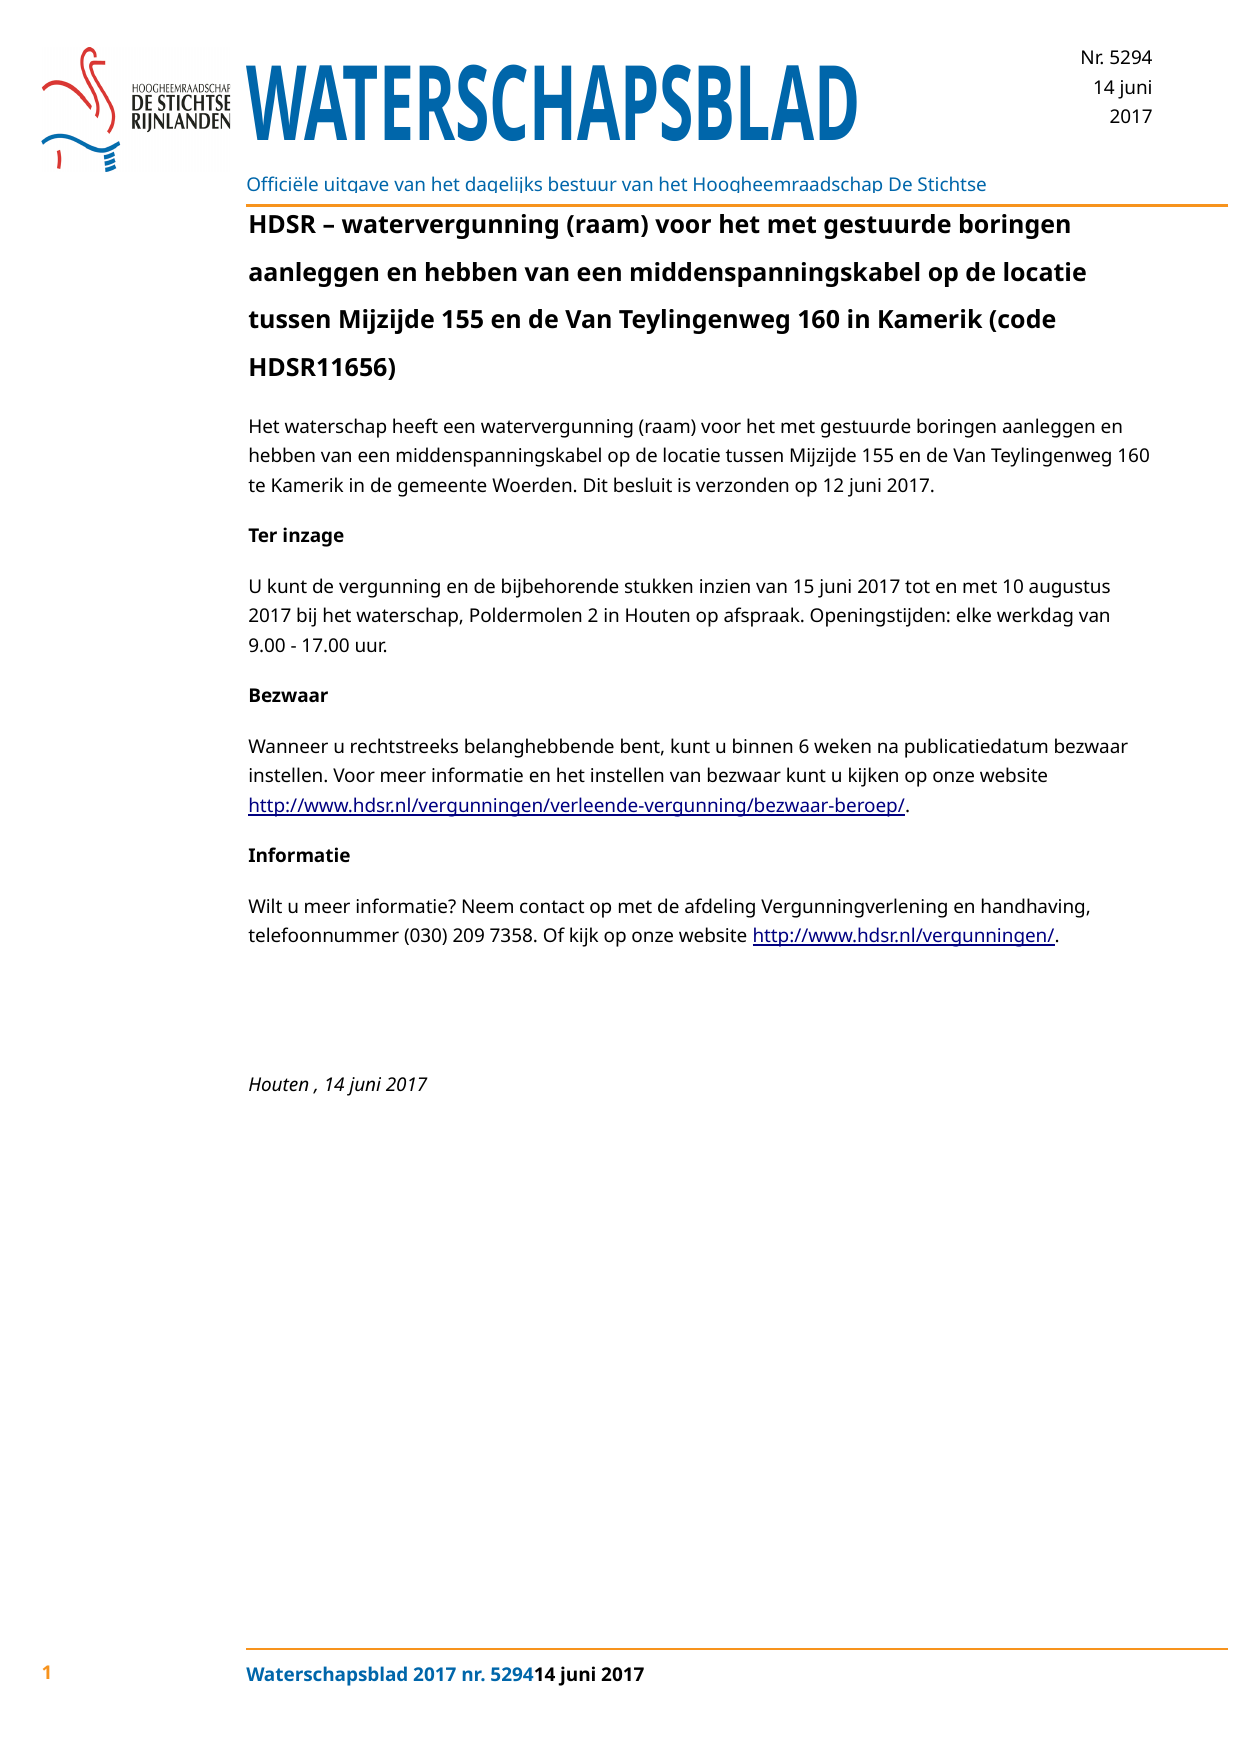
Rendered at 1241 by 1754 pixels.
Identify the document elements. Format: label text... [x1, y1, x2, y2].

picture [41, 47, 231, 172]
text Wanneer u rechtstreeks belanghebbende bent, kunt u binnen 6 weken na publicatiedatum bezwaar instellen. Voor meer informatie en het instellen van bezwaar kunt u kijken op onze website http://www.hdsr.nl/vergunningen/verleende-vergunning/bezwaar-beroep/. [248, 733, 1152, 818]
text Wilt u meer informatie? Neem contact op met de afdeling Vergunningverlening en handhaving, telefoonnummer (030) 209 7358. Of kijk op onze website http://www.hdsr.nl/vergunningen/. [248, 893, 1152, 948]
text Ter inzage [248, 523, 1152, 548]
text Informatie [248, 843, 1152, 868]
text Houten , 14 juni 2017 [248, 1071, 1152, 1097]
text U kunt de vergunning en de bijbehorende stukken inzien van 15 juni 2017 tot en met 10 augustus 2017 bij het waterschap, Poldermolen 2 in Houten op afspraak. Openingstijden: elke werkdag van 9.00 - 17.00 uur. [248, 573, 1152, 658]
text HDSR – watervergunning (raam) voor het met gestuurde boringen aanleggen en hebben van een middenspanningskabel op de locatie tussen Mijzijde 155 en de Van Teylingenweg 160 in Kamerik (code HDSR11656) [248, 207, 1152, 384]
text Het waterschap heeft een watervergunning (raam) voor het met gestuurde boringen aanleggen en hebben van een middenspanningskabel op de locatie tussen Mijzijde 155 en de Van Teylingenweg 160 te Kamerik in de gemeente Woerden. Dit besluit is verzonden op 12 juni 2017. [248, 413, 1152, 498]
text Bezwaar [248, 683, 1152, 708]
